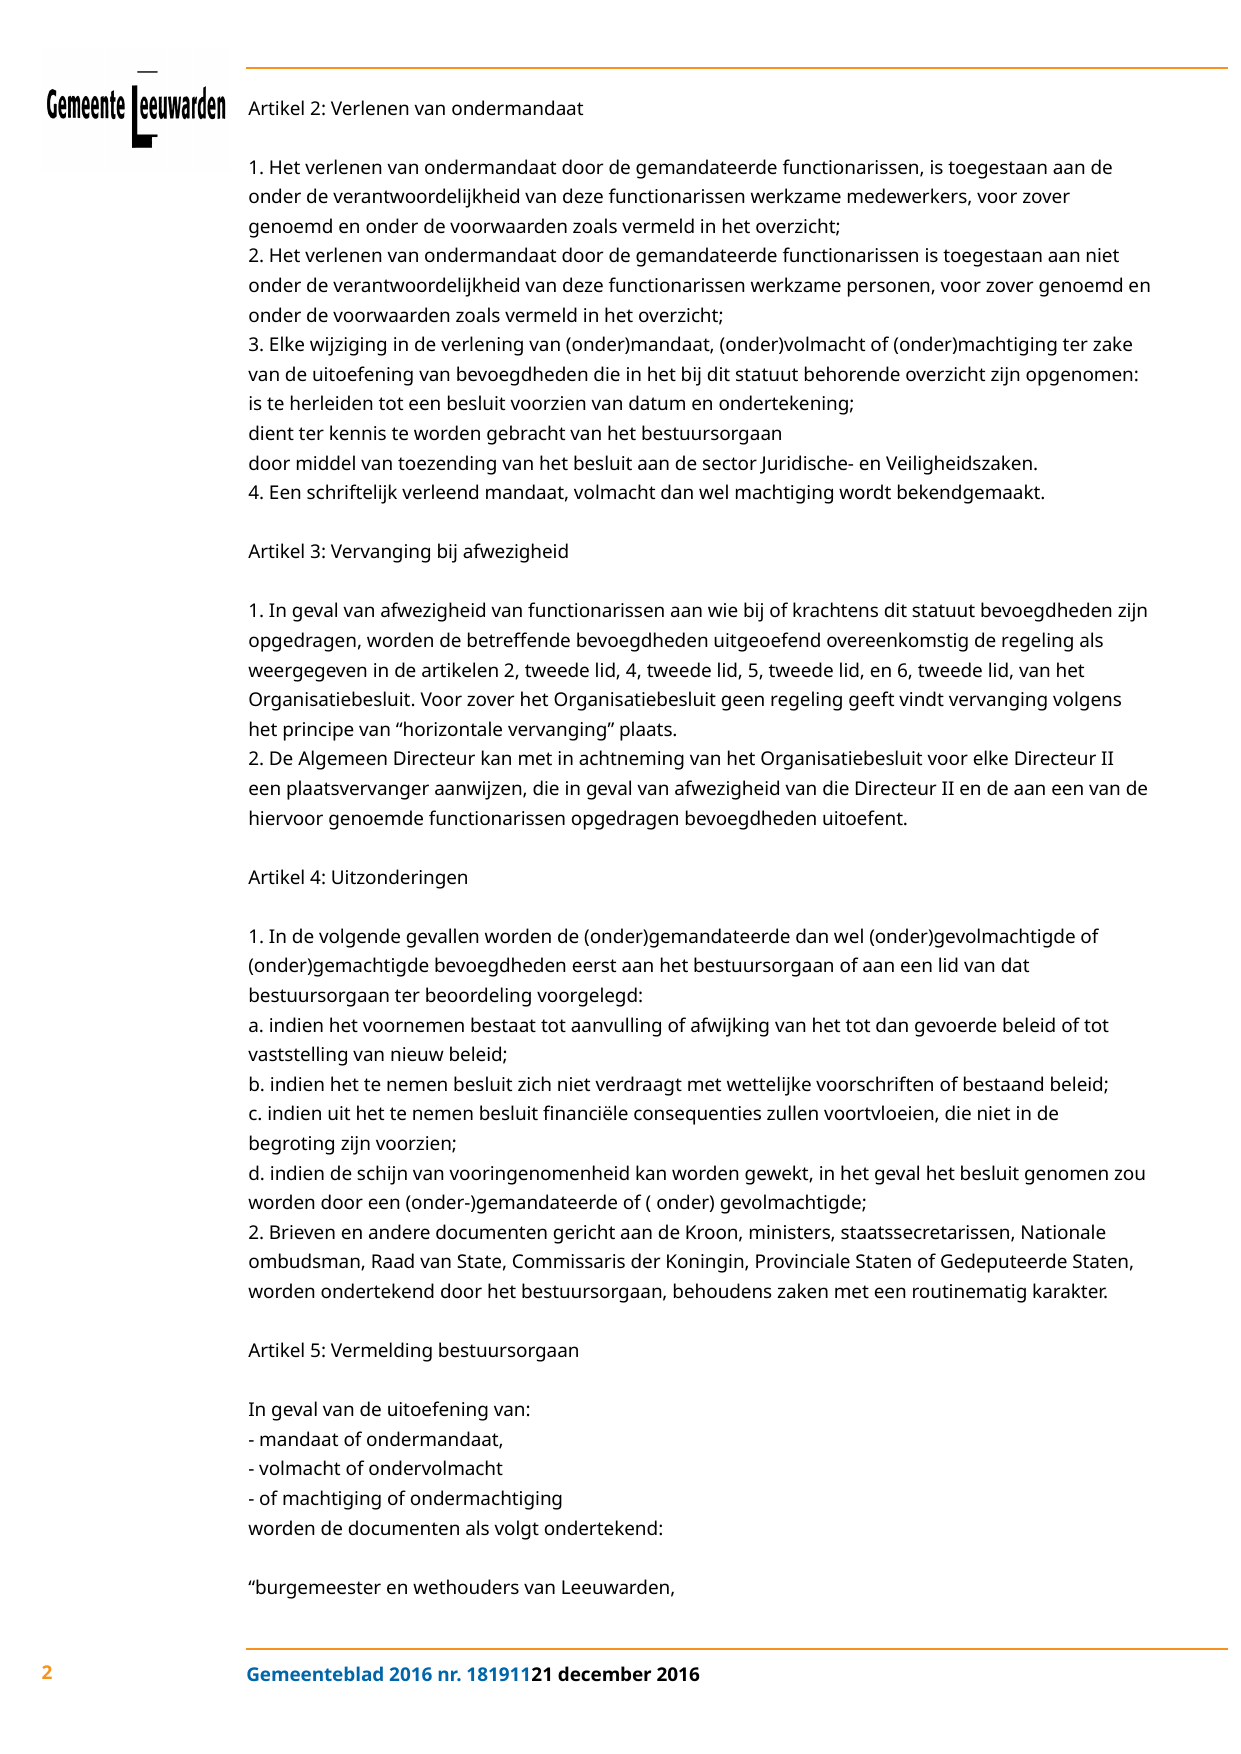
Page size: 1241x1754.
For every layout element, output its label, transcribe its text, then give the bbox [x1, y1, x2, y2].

text 4. Een schriftelijk verleend mandaat, volmacht dan wel machtiging wordt bekendgemaakt. [248, 479, 1152, 505]
text dient ter kennis te worden gebracht van het bestuursorgaan [248, 420, 1152, 446]
text - mandaat of ondermandaat, [248, 1426, 1152, 1452]
text - volmacht of ondervolmacht [248, 1456, 1152, 1481]
text Artikel 4: Uitzonderingen [248, 864, 1152, 890]
text 3. Elke wijziging in de verlening van (onder)mandaat, (onder)volmacht of (onder)machtiging ter zake van de uitoefening van bevoegdheden die in het bij dit statuut behorende overzicht zijn opgenomen: [248, 331, 1152, 387]
text a. indien het voornemen bestaat tot aanvulling of afwijking van het tot dan gevoerde beleid of tot vaststelling van nieuw beleid; [248, 1012, 1152, 1067]
text 1. Het verlenen van ondermandaat door de gemandateerde functionarissen, is toegestaan aan de onder de verantwoordelijkheid van deze functionarissen werkzame medewerkers, voor zover genoemd en onder de voorwaarden zoals vermeld in het overzicht; [248, 154, 1152, 239]
text 2. Het verlenen van ondermandaat door de gemandateerde functionarissen is toegestaan aan niet onder de verantwoordelijkheid van deze functionarissen werkzame personen, voor zover genoemd en onder de voorwaarden zoals vermeld in het overzicht; [248, 243, 1152, 328]
text Artikel 5: Vermelding bestuursorgaan [248, 1337, 1152, 1363]
text Artikel 2: Verlenen van ondermandaat [248, 95, 1152, 121]
text 2. Brieven en andere documenten gericht aan de Kroon, ministers, staatssecretarissen, Nationale ombudsman, Raad van State, Commissaris der Koningin, Provinciale Staten of Gedeputeerde Staten, worden ondertekend door het bestuursorgaan, behoudens zaken met een routinematig karakter. [248, 1219, 1152, 1304]
text In geval van de uitoefening van: [248, 1396, 1152, 1422]
text door middel van toezending van het besluit aan de sector Juridische- en Veiligheidszaken. [248, 450, 1152, 476]
picture [41, 47, 231, 172]
text b. indien het te nemen besluit zich niet verdraagt met wettelijke voorschriften of bestaand beleid; [248, 1071, 1152, 1097]
text worden de documenten als volgt ondertekend: [248, 1515, 1152, 1541]
text - of machtiging of ondermachtiging [248, 1485, 1152, 1511]
text “burgemeester en wethouders van Leeuwarden, [248, 1574, 1152, 1600]
text is te herleiden tot een besluit voorzien van datum en ondertekening; [248, 391, 1152, 416]
text d. indien de schijn van vooringenomenheid kan worden gewekt, in het geval het besluit genomen zou worden door een (onder-)gemandateerde of ( onder) gevolmachtigde; [248, 1160, 1152, 1215]
text 1. In geval van afwezigheid van functionarissen aan wie bij of krachtens dit statuut bevoegdheden zijn opgedragen, worden de betreffende bevoegdheden uitgeoefend overeenkomstig de regeling als weergegeven in de artikelen 2, tweede lid, 4, tweede lid, 5, tweede lid, en 6, tweede lid, van het Organisatiebesluit. Voor zover het Organisatiebesluit geen regeling geeft vindt vervanging volgens het principe van “horizontale vervanging” plaats. [248, 598, 1152, 742]
text 1. In de volgende gevallen worden de (onder)gemandateerde dan wel (onder)gevolmachtigde of (onder)gemachtigde bevoegdheden eerst aan het bestuursorgaan of aan een lid van dat bestuursorgaan ter beoordeling voorgelegd: [248, 923, 1152, 1008]
text c. indien uit het te nemen besluit financiële consequenties zullen voortvloeien, die niet in de begroting zijn voorzien; [248, 1101, 1152, 1156]
text Artikel 3: Vervanging bij afwezigheid [248, 538, 1152, 564]
text 2. De Algemeen Directeur kan met in achtneming van het Organisatiebesluit voor elke Directeur II een plaatsvervanger aanwijzen, die in geval van afwezigheid van die Directeur II en de aan een van de hiervoor genoemde functionarissen opgedragen bevoegdheden uitoefent. [248, 746, 1152, 831]
